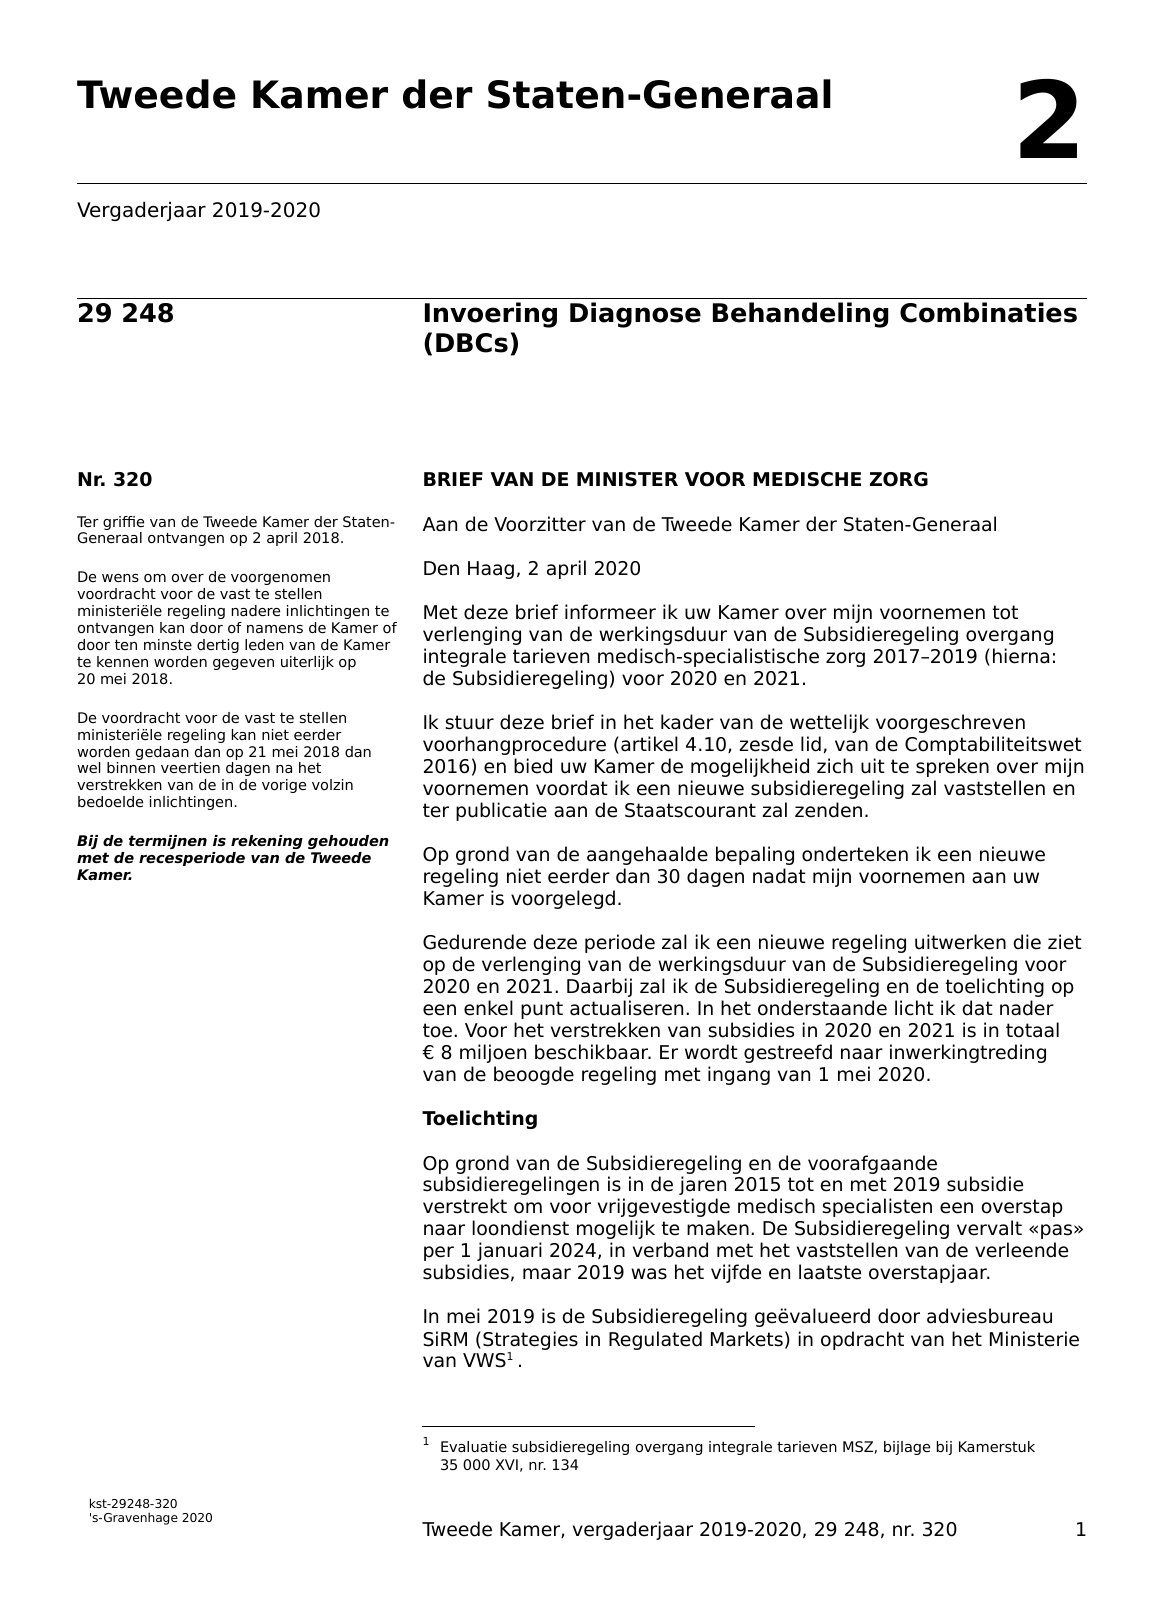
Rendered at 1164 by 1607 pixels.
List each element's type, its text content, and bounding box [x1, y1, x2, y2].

text 's-Gravenhage 2020 [88, 1511, 323, 1525]
subtitle 29 248 Invoering Diagnose Behandeling Combinaties (DBCs) [77, 299, 1087, 358]
subtitle Toelichting [422, 1108, 1087, 1130]
text [77, 811, 399, 833]
text De voordracht voor de vast te stellen ministeriële regeling kan niet eerder worden gedaan dan op 21 mei 2018 dan wel binnen veertien dagen na het verstrekken van de in de vorige volzin bedoelde inlichtingen. [77, 710, 399, 811]
text Den Haag, 2 april 2020 [422, 558, 1087, 580]
text Gedurende deze periode zal ik een nieuwe regeling uitwerken die ziet op de verlenging van de werkingsduur van de Subsidieregeling voor 2020 en 2021. Daarbij zal ik de Subsidieregeling en de toelichting op een enkel punt actualiseren. In het onderstaande licht ik dat nader toe. Voor het verstrekken van subsidies in 2020 en 2021 is in totaal € 8 miljoen beschikbaar. Er wordt gestreefd naar inwerkingtreding van de beoogde regeling met ingang van 1 mei 2020. [422, 932, 1087, 1086]
text Op grond van de Subsidieregeling en de voorafgaande subsidieregelingen is in de jaren 2015 tot en met 2019 subsidie verstrekt om voor vrijgevestigde medisch specialisten een overstap naar loondienst mogelijk te maken. De Subsidieregeling vervalt «pas» per 1 januari 2024, in verband met het vaststellen van de verleende subsidies, maar 2019 was het vijfde en laatste overstapjaar. [422, 1152, 1087, 1284]
text [77, 688, 399, 710]
subtitle Nr. 320 BRIEF VAN DE MINISTER VOOR MEDISCHE ZORG [77, 469, 1087, 491]
text kst-29248-320 [88, 1497, 323, 1511]
text Ter griffie van de Tweede Kamer der Staten-Generaal ontvangen op 2 april 2018. [77, 513, 399, 547]
text Aan de Voorzitter van de Tweede Kamer der Staten-Generaal [422, 513, 1087, 536]
table_cell Vergaderjaar 2019-2020 [77, 184, 1087, 298]
text [77, 547, 399, 569]
table_header Tweede Kamer der Staten-Generaal [77, 59, 886, 183]
text Ik stuur deze brief in het kader van de wettelijk voorgeschreven voorhangprocedure (artikel 4.10, zesde lid, van de Comptabiliteitswet 2016) en bied uw Kamer de mogelijkheid zich uit te spreken over mijn voornemen voordat ik een nieuwe subsidieregeling zal vaststellen en ter publicatie aan de Staatscourant zal zenden. [422, 712, 1087, 822]
text Evaluatie subsidieregeling overgang integrale tarieven MSZ, bijlage bij Kamerstuk 35 000 XVI, nr. 134 [422, 1435, 1087, 1474]
text Op grond van de aangehaalde bepaling onderteken ik een nieuwe regeling niet eerder dan 30 dagen nadat mijn voornemen aan uw Kamer is voorgelegd. [422, 844, 1087, 910]
text In mei 2019 is de Subsidieregeling geëvalueerd door adviesbureau SiRM (Strategies in Regulated Markets) in opdracht van het Ministerie van VWS. [422, 1306, 1087, 1372]
text Met deze brief informeer ik uw Kamer over mijn voornemen tot verlenging van de werkingsduur van de Subsidieregeling overgang integrale tarieven medisch-specialistische zorg 2017–2019 (hierna: de Subsidieregeling) voor 2020 en 2021. [422, 602, 1087, 690]
table_header 2 [886, 59, 1087, 183]
text De wens om over de voorgenomen voordracht voor de vast te stellen ministeriële regeling nadere inlichtingen te ontvangen kan door of namens de Kamer of door ten minste dertig leden van de Kamer te kennen worden gegeven uiterlijk op 20 mei 2018. [77, 569, 399, 688]
text Bij de termijnen is rekening gehouden met de recesperiode van de Tweede Kamer. [77, 833, 399, 884]
